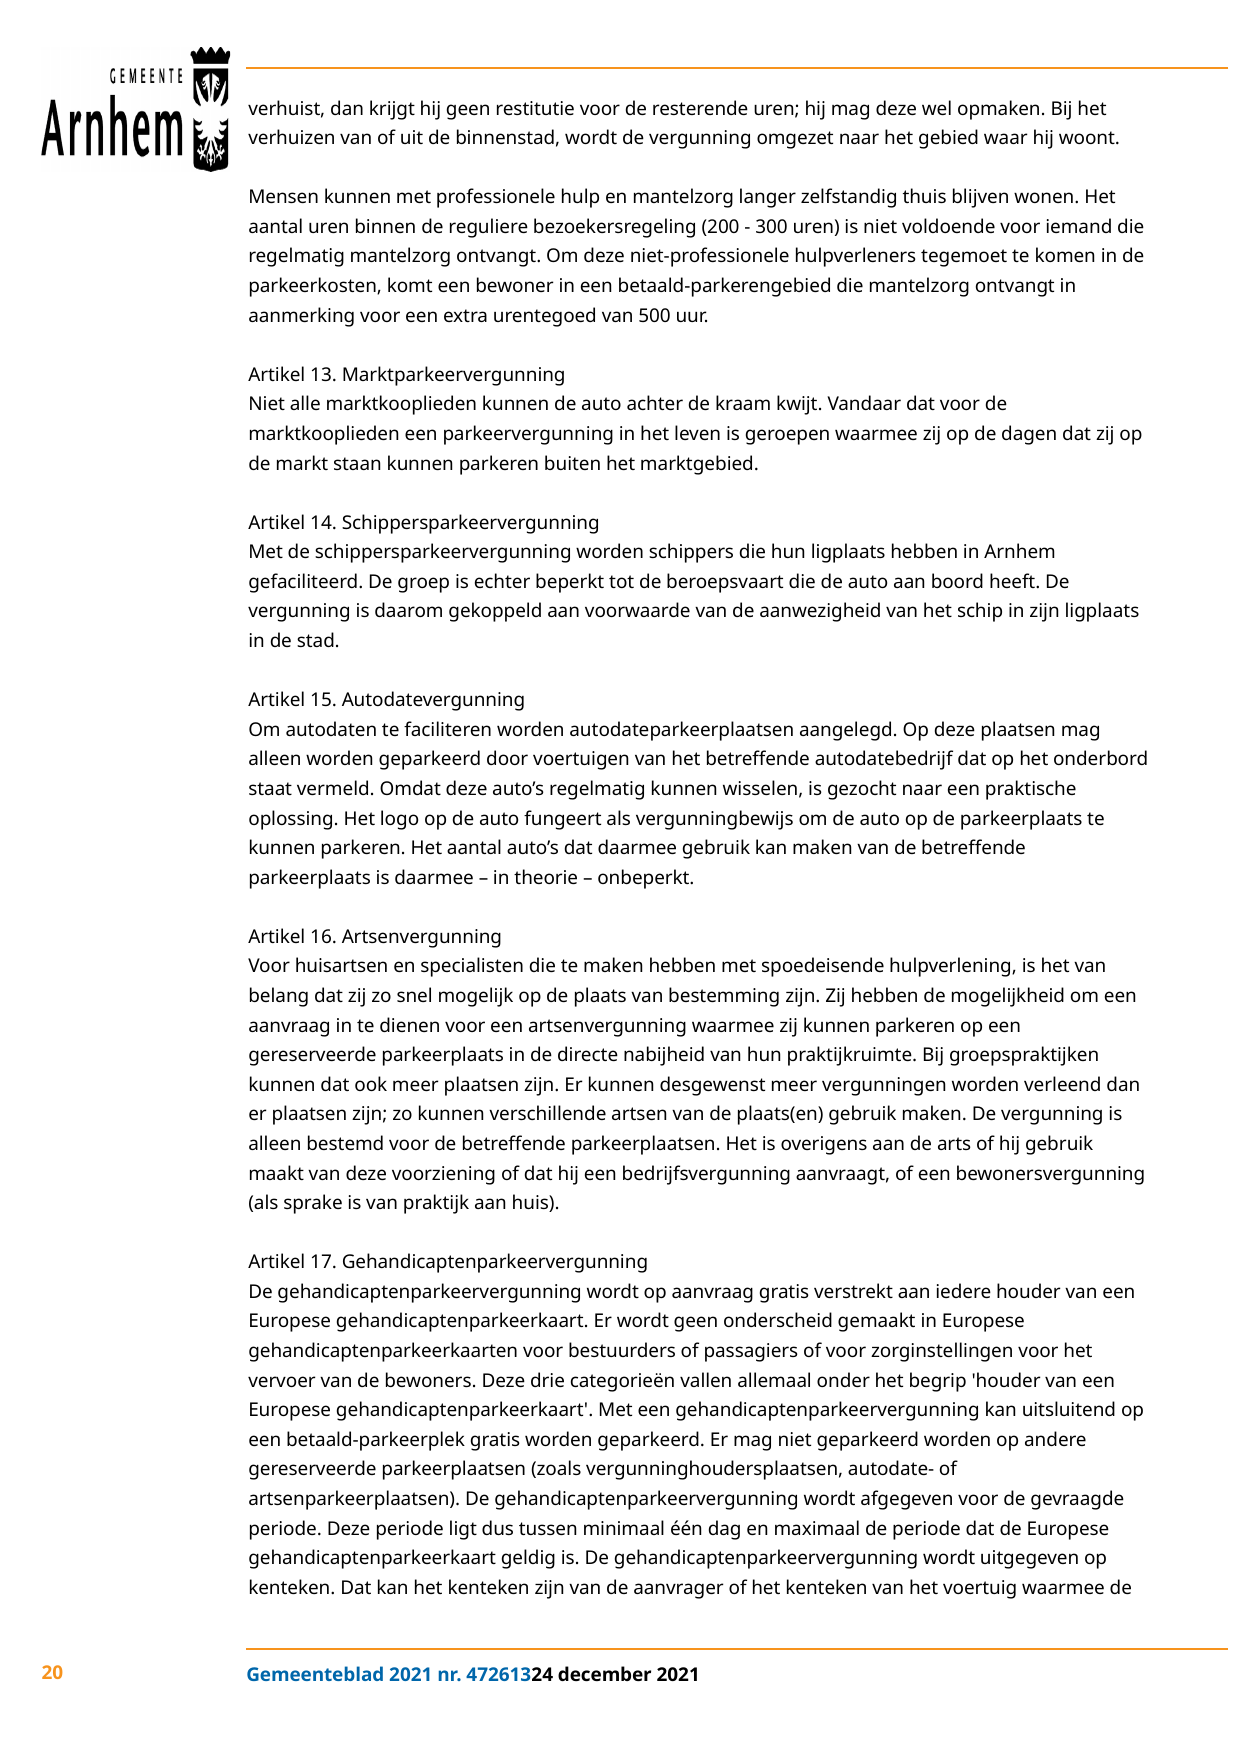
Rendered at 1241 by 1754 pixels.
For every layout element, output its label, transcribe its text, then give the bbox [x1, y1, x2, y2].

text Artikel 13. Marktparkeervergunning [248, 361, 1152, 387]
picture [41, 47, 231, 172]
text Met de schippersparkeervergunning worden schippers die hun ligplaats hebben in Arnhem gefaciliteerd. De groep is echter beperkt tot de beroepsvaart die de auto aan boord heeft. De vergunning is daarom gekoppeld aan voorwaarde van de aanwezigheid van het schip in zijn ligplaats in de stad. [248, 538, 1152, 653]
text verhuist, dan krijgt hij geen restitutie voor de resterende uren; hij mag deze wel opmaken. Bij het verhuizen van of uit de binnenstad, wordt de vergunning omgezet naar het gebied waar hij woont. [248, 95, 1152, 150]
text Om autodaten te faciliteren worden autodateparkeerplaatsen aangelegd. Op deze plaatsen mag alleen worden geparkeerd door voertuigen van het betreffende autodatebedrijf dat op het onderbord staat vermeld. Omdat deze auto’s regelmatig kunnen wisselen, is gezocht naar een praktische oplossing. Het logo op de auto fungeert als vergunningbewijs om de auto op de parkeerplaats te kunnen parkeren. Het aantal auto’s dat daarmee gebruik kan maken van de betreffende parkeerplaats is daarmee – in theorie – onbeperkt. [248, 716, 1152, 890]
text Artikel 16. Artsenvergunning [248, 923, 1152, 949]
text Artikel 15. Autodatevergunning [248, 686, 1152, 712]
text Voor huisartsen en specialisten die te maken hebben met spoedeisende hulpverlening, is het van belang dat zij zo snel mogelijk op de plaats van bestemming zijn. Zij hebben de mogelijkheid om een aanvraag in te dienen voor een artsenvergunning waarmee zij kunnen parkeren op een gereserveerde parkeerplaats in de directe nabijheid van hun praktijkruimte. Bij groepspraktijken kunnen dat ook meer plaatsen zijn. Er kunnen desgewenst meer vergunningen worden verleend dan er plaatsen zijn; zo kunnen verschillende artsen van de plaats(en) gebruik maken. De vergunning is alleen bestemd voor de betreffende parkeerplaatsen. Het is overigens aan de arts of hij gebruik maakt van deze voorziening of dat hij een bedrijfsvergunning aanvraagt, of een bewonersvergunning (als sprake is van praktijk aan huis). [248, 953, 1152, 1215]
text Artikel 14. Schippersparkeervergunning [248, 509, 1152, 535]
text Niet alle marktkooplieden kunnen de auto achter de kraam kwijt. Vandaar dat voor de marktkooplieden een parkeervergunning in het leven is geroepen waarmee zij op de dagen dat zij op de markt staan kunnen parkeren buiten het marktgebied. [248, 391, 1152, 476]
text Artikel 17. Gehandicaptenparkeervergunning [248, 1248, 1152, 1274]
text Mensen kunnen met professionele hulp en mantelzorg langer zelfstandig thuis blijven wonen. Het aantal uren binnen de reguliere bezoekersregeling (200 - 300 uren) is niet voldoende voor iemand die regelmatig mantelzorg ontvangt. Om deze niet-professionele hulpverleners tegemoet te komen in de parkeerkosten, komt een bewoner in een betaald-parkerengebied die mantelzorg ontvangt in aanmerking voor een extra urentegoed van 500 uur. [248, 183, 1152, 328]
text De gehandicaptenparkeervergunning wordt op aanvraag gratis verstrekt aan iedere houder van een Europese gehandicaptenparkeerkaart. Er wordt geen onderscheid gemaakt in Europese gehandicaptenparkeerkaarten voor bestuurders of passagiers of voor zorginstellingen voor het vervoer van de bewoners. Deze drie categorieën vallen allemaal onder het begrip 'houder van een Europese gehandicaptenparkeerkaart'. Met een gehandicaptenparkeervergunning kan uitsluitend op een betaald-parkeerplek gratis worden geparkeerd. Er mag niet geparkeerd worden op andere gereserveerde parkeerplaatsen (zoals vergunninghoudersplaatsen, autodate- of artsenparkeerplaatsen). De gehandicaptenparkeervergunning wordt afgegeven voor de gevraagde periode. Deze periode ligt dus tussen minimaal één dag en maximaal de periode dat de Europese gehandicaptenparkeerkaart geldig is. De gehandicaptenparkeervergunning wordt uitgegeven op kenteken. Dat kan het kenteken zijn van de aanvrager of het kenteken van het voertuig waarmee de [248, 1278, 1152, 1600]
